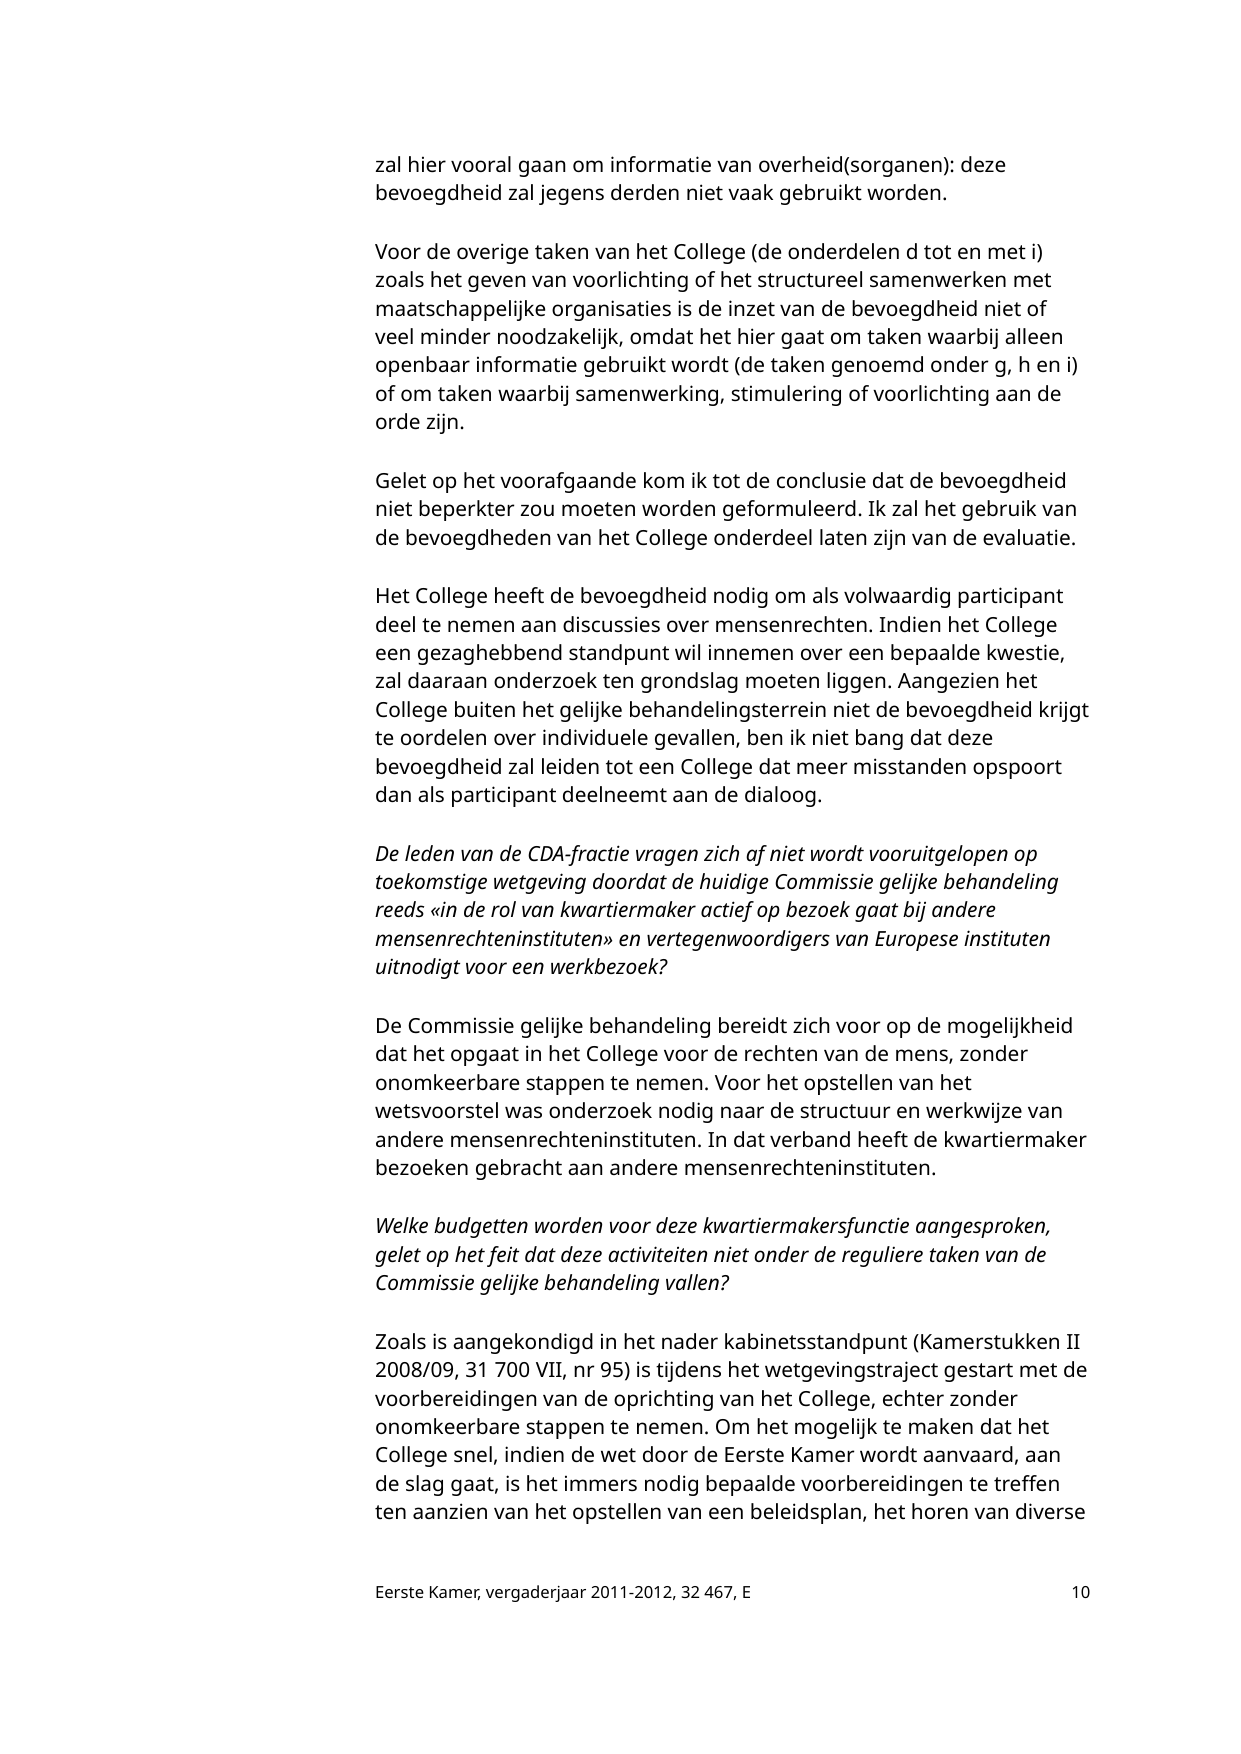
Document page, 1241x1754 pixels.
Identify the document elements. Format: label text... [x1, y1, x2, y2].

text De Commissie gelijke behandeling bereidt zich voor op de mogelijkheid dat het opgaat in het College voor de rechten van de mens, zonder onomkeerbare stappen te nemen. Voor het opstellen van het wetsvoorstel was onderzoek nodig naar de structuur en werkwijze van andere mensenrechteninstituten. In dat verband heeft de kwartiermaker bezoeken gebracht aan andere mensenrechteninstituten. [375, 1011, 1090, 1182]
text zal hier vooral gaan om informatie van overheid(sorganen): deze bevoegdheid zal jegens derden niet vaak gebruikt worden. [375, 150, 1090, 207]
text Zoals is aangekondigd in het nader kabinetsstandpunt (Kamerstukken II 2008/09, 31 700 VII, nr 95) is tijdens het wetgevingstraject gestart met de voorbereidingen van de oprichting van het College, echter zonder onomkeerbare stappen te nemen. Om het mogelijk te maken dat het College snel, indien de wet door de Eerste Kamer wordt aanvaard, aan de slag gaat, is het immers nodig bepaalde voorbereidingen te treffen ten aanzien van het opstellen van een beleidsplan, het horen van diverse [375, 1327, 1090, 1526]
text Het College heeft de bevoegdheid nodig om als volwaardig participant deel te nemen aan discussies over mensenrechten. Indien het College een gezaghebbend standpunt wil innemen over een bepaalde kwestie, zal daaraan onderzoek ten grondslag moeten liggen. Aangezien het College buiten het gelijke behandelingsterrein niet de bevoegdheid krijgt te oordelen over individuele gevallen, ben ik niet bang dat deze bevoegdheid zal leiden tot een College dat meer misstanden opspoort dan als participant deelneemt aan de dialoog. [375, 581, 1090, 809]
text Gelet op het voorafgaande kom ik tot de conclusie dat de bevoegdheid niet beperkter zou moeten worden geformuleerd. Ik zal het gebruik van de bevoegdheden van het College onderdeel laten zijn van de evaluatie. [375, 466, 1090, 551]
text Voor de overige taken van het College (de onderdelen d tot en met i) zoals het geven van voorlichting of het structureel samenwerken met maatschappelijke organisaties is de inzet van de bevoegdheid niet of veel minder noodzakelijk, omdat het hier gaat om taken waarbij alleen openbaar informatie gebruikt wordt (de taken genoemd onder g, h en i) of om taken waarbij samenwerking, stimulering of voorlichting aan de orde zijn. [375, 237, 1090, 436]
text Welke budgetten worden voor deze kwartiermakersfunctie aangesproken, gelet op het feit dat deze activiteiten niet onder de reguliere taken van de Commissie gelijke behandeling vallen? [375, 1212, 1090, 1297]
text De leden van de CDA-fractie vragen zich af niet wordt vooruitgelopen op toekomstige wetgeving doordat de huidige Commissie gelijke behandeling reeds «in de rol van kwartiermaker actief op bezoek gaat bij andere mensenrechteninstituten» en vertegenwoordigers van Europese instituten uitnodigt voor een werkbezoek? [375, 839, 1090, 981]
